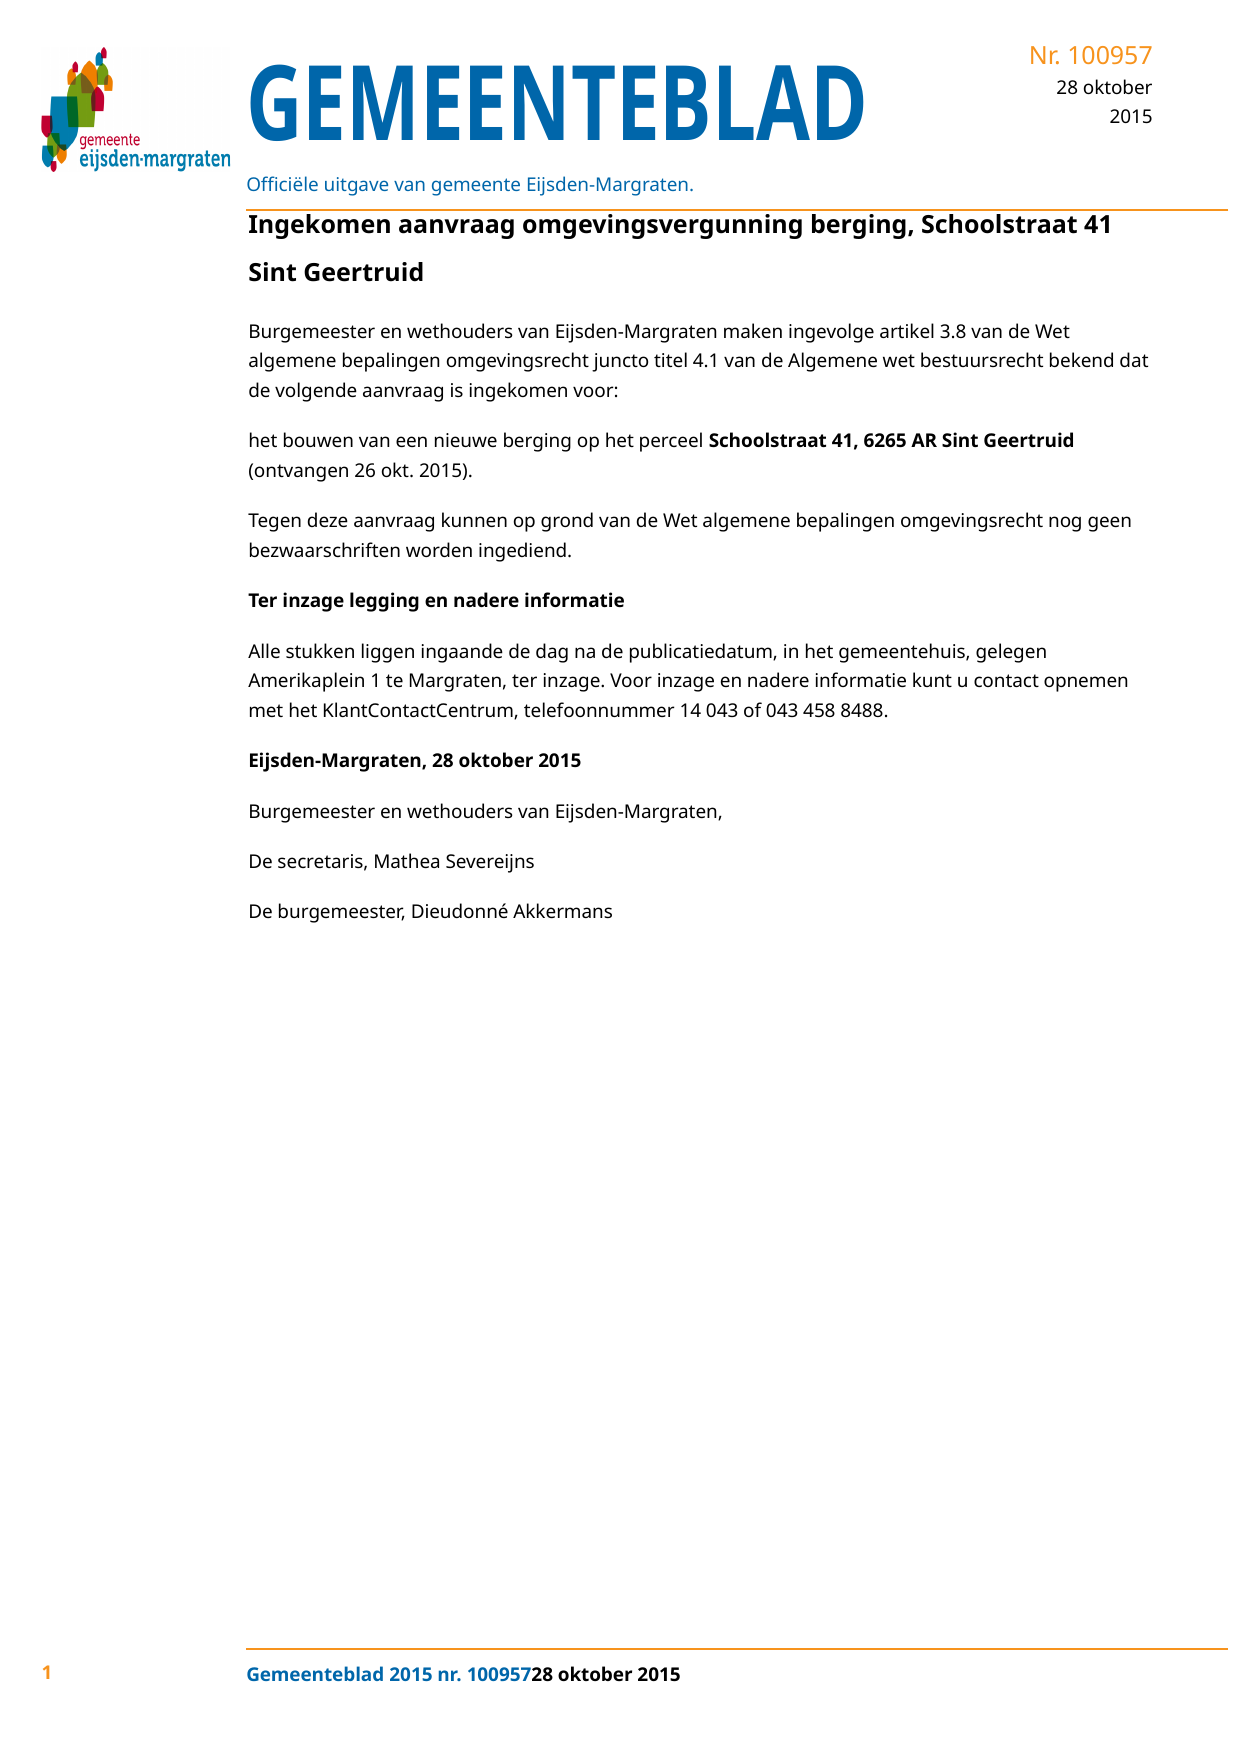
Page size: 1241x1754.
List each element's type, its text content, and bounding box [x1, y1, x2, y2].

text Ter inzage legging en nadere informatie [248, 587, 1152, 613]
text Burgemeester en wethouders van Eijsden-Margraten maken ingevolge artikel 3.8 van de Wet algemene bepalingen omgevingsrecht juncto titel 4.1 van de Algemene wet bestuursrecht bekend dat de volgende aanvraag is ingekomen voor: [248, 318, 1152, 403]
text het bouwen van een nieuwe berging op het perceel Schoolstraat 41, 6265 AR Sint Geertruid (ontvangen 26 okt. 2015). [248, 427, 1152, 483]
text De burgemeester, Dieudonné Akkermans [248, 899, 1152, 924]
picture [41, 47, 231, 172]
text De secretaris, Mathea Severeijns [248, 848, 1152, 874]
text Ingekomen aanvraag omgevingsvergunning berging, Schoolstraat 41 Sint Geertruid [248, 211, 1152, 288]
text Eijsden-Margraten, 28 oktober 2015 [248, 747, 1152, 773]
text Tegen deze aanvraag kunnen op grond van de Wet algemene bepalingen omgevingsrecht nog geen bezwaarschriften worden ingediend. [248, 507, 1152, 563]
text Alle stukken liggen ingaande de dag na de publicatiedatum, in het gemeentehuis, gelegen Amerikaplein 1 te Margraten, ter inzage. Voor inzage en nadere informatie kunt u contact opnemen met het KlantContactCentrum, telefoonnummer 14 043 of 043 458 8488. [248, 638, 1152, 723]
text Burgemeester en wethouders van Eijsden-Margraten, [248, 798, 1152, 824]
